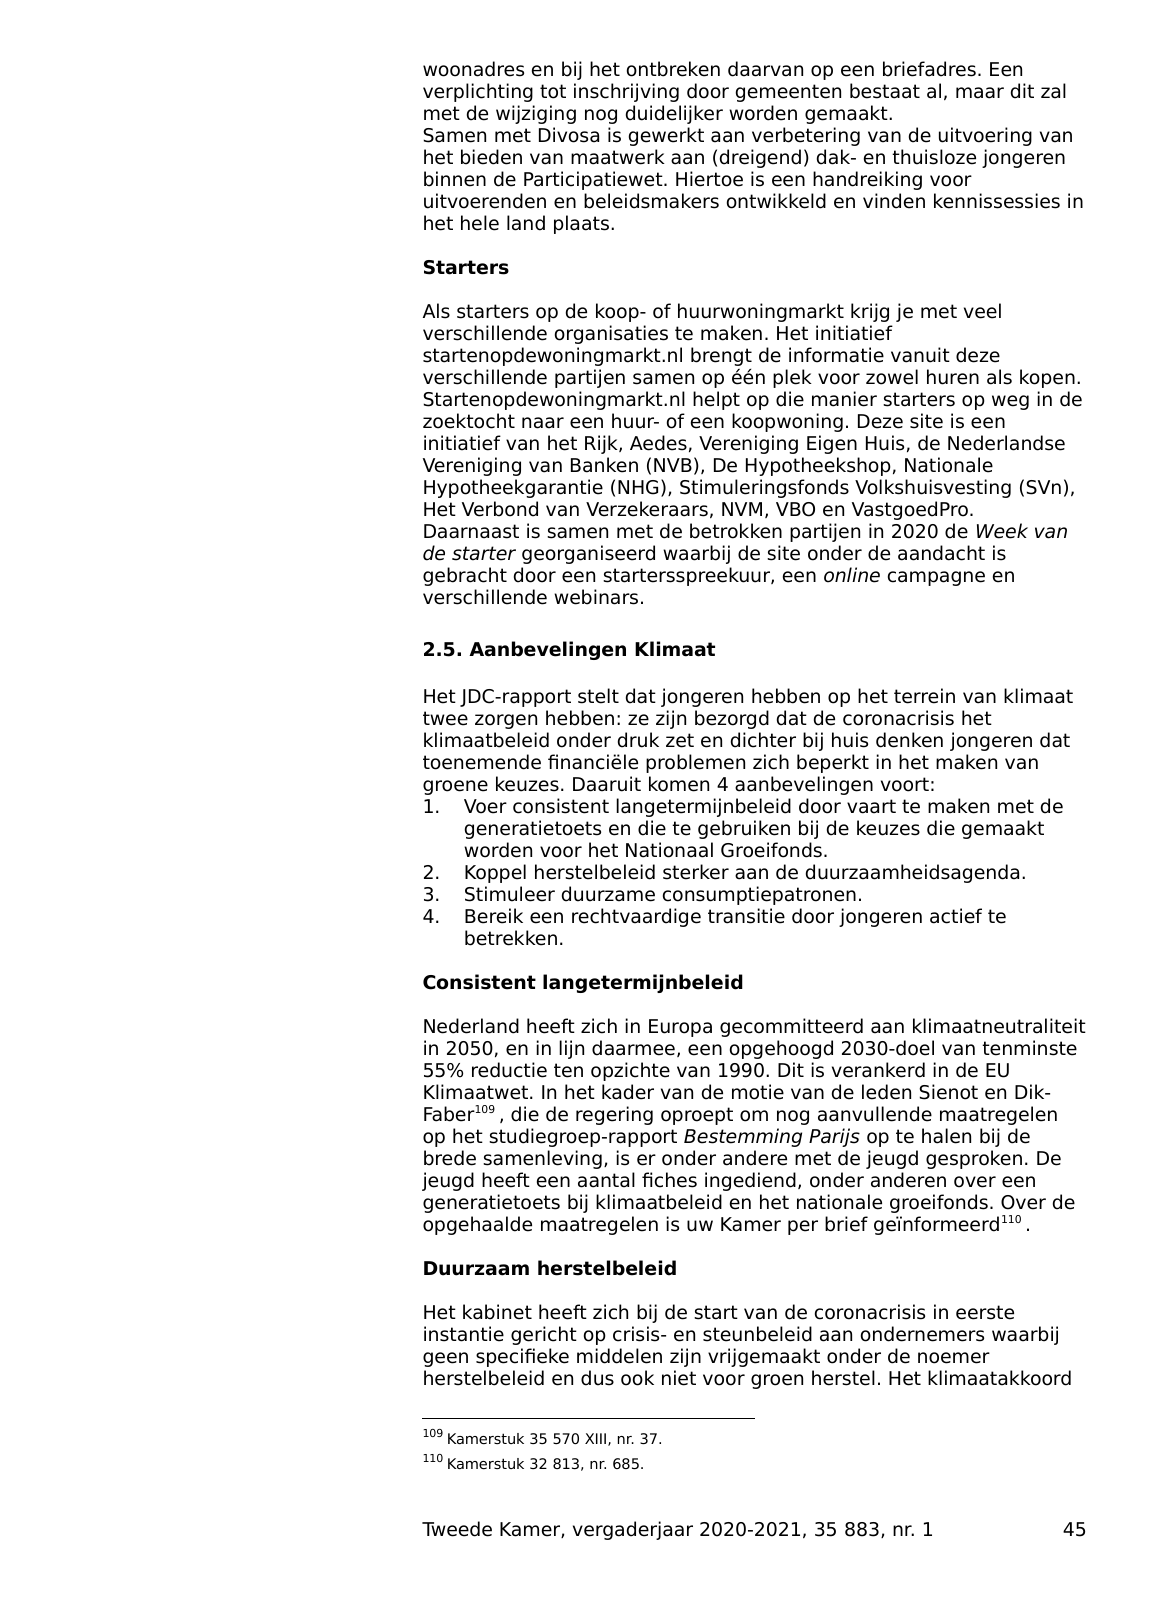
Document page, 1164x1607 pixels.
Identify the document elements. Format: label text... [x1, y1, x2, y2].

text Samen met Divosa is gewerkt aan verbetering van de uitvoering van het bieden van maatwerk aan (dreigend) dak- en thuisloze jongeren binnen de Participatiewet. Hiertoe is een handreiking voor uitvoerenden en beleidsmakers ontwikkeld en vinden kennissessies in het hele land plaats. [422, 125, 1087, 235]
text Nederland heeft zich in Europa gecommitteerd aan klimaatneutraliteit in 2050, en in lijn daarmee, een opgehoogd 2030-doel van tenminste 55% reductie ten opzichte van 1990. Dit is verankerd in de EU Klimaatwet. In het kader van de motie van de leden Sienot en Dik-Faber, die de regering oproept om nog aanvullende maatregelen op het studiegroep-rapport Bestemming Parijs op te halen bij de brede samenleving, is er onder andere met de jeugd gesproken. De jeugd heeft een aantal fiches ingediend, onder anderen over een generatietoets bij klimaatbeleid en het nationale groeifonds. Over de opgehaalde maatregelen is uw Kamer per brief geïnformeerd. [422, 1016, 1087, 1236]
text Kamerstuk 35 570 XIII, nr. 37. [422, 1427, 1087, 1449]
subtitle 2.5. Aanbevelingen Klimaat [422, 639, 1087, 661]
subtitle Starters [422, 257, 1087, 279]
text Het JDC-rapport stelt dat jongeren hebben op het terrein van klimaat twee zorgen hebben: ze zijn bezorgd dat de coronacrisis het klimaatbeleid onder druk zet en dichter bij huis denken jongeren dat toenemende financiële problemen zich beperkt in het maken van groene keuzes. Daaruit komen 4 aanbevelingen voort: [422, 686, 1087, 796]
text Als starters op de koop- of huurwoningmarkt krijg je met veel verschillende organisaties te maken. Het initiatief startenopdewoningmarkt.nl brengt de informatie vanuit deze verschillende partijen samen op één plek voor zowel huren als kopen. Startenopdewoningmarkt.nl helpt op die manier starters op weg in de zoektocht naar een huur- of een koopwoning. Deze site is een initiatief van het Rijk, Aedes, Vereniging Eigen Huis, de Nederlandse Vereniging van Banken (NVB), De Hypotheekshop, Nationale Hypotheekgarantie (NHG), Stimuleringsfonds Volkshuisvesting (SVn), Het Verbond van Verzekeraars, NVM, VBO en VastgoedPro. [422, 301, 1087, 521]
subtitle Consistent langetermijnbeleid [422, 972, 1087, 994]
text Kamerstuk 32 813, nr. 685. [422, 1452, 1087, 1474]
subtitle Duurzaam herstelbeleid [422, 1258, 1087, 1280]
text 3. Stimuleer duurzame consumptiepatronen. [422, 884, 1087, 906]
text 1. Voer consistent langetermijnbeleid door vaart te maken met de generatietoets en die te gebruiken bij de keuzes die gemaakt worden voor het Nationaal Groeifonds. [422, 796, 1087, 862]
text 4. Bereik een rechtvaardige transitie door jongeren actief te betrekken. [422, 906, 1087, 950]
text Het kabinet heeft zich bij de start van de coronacrisis in eerste instantie gericht op crisis- en steunbeleid aan ondernemers waarbij geen specifieke middelen zijn vrijgemaakt onder de noemer herstelbeleid en dus ook niet voor groen herstel. Het klimaatakkoord [422, 1302, 1087, 1390]
text woonadres en bij het ontbreken daarvan op een briefadres. Een verplichting tot inschrijving door gemeenten bestaat al, maar dit zal met de wijziging nog duidelijker worden gemaakt. [422, 59, 1087, 125]
text 2. Koppel herstelbeleid sterker aan de duurzaamheidsagenda. [422, 862, 1087, 884]
text Daarnaast is samen met de betrokken partijen in 2020 de Week van de starter georganiseerd waarbij de site onder de aandacht is gebracht door een startersspreekuur, een online campagne en verschillende webinars. [422, 521, 1087, 609]
